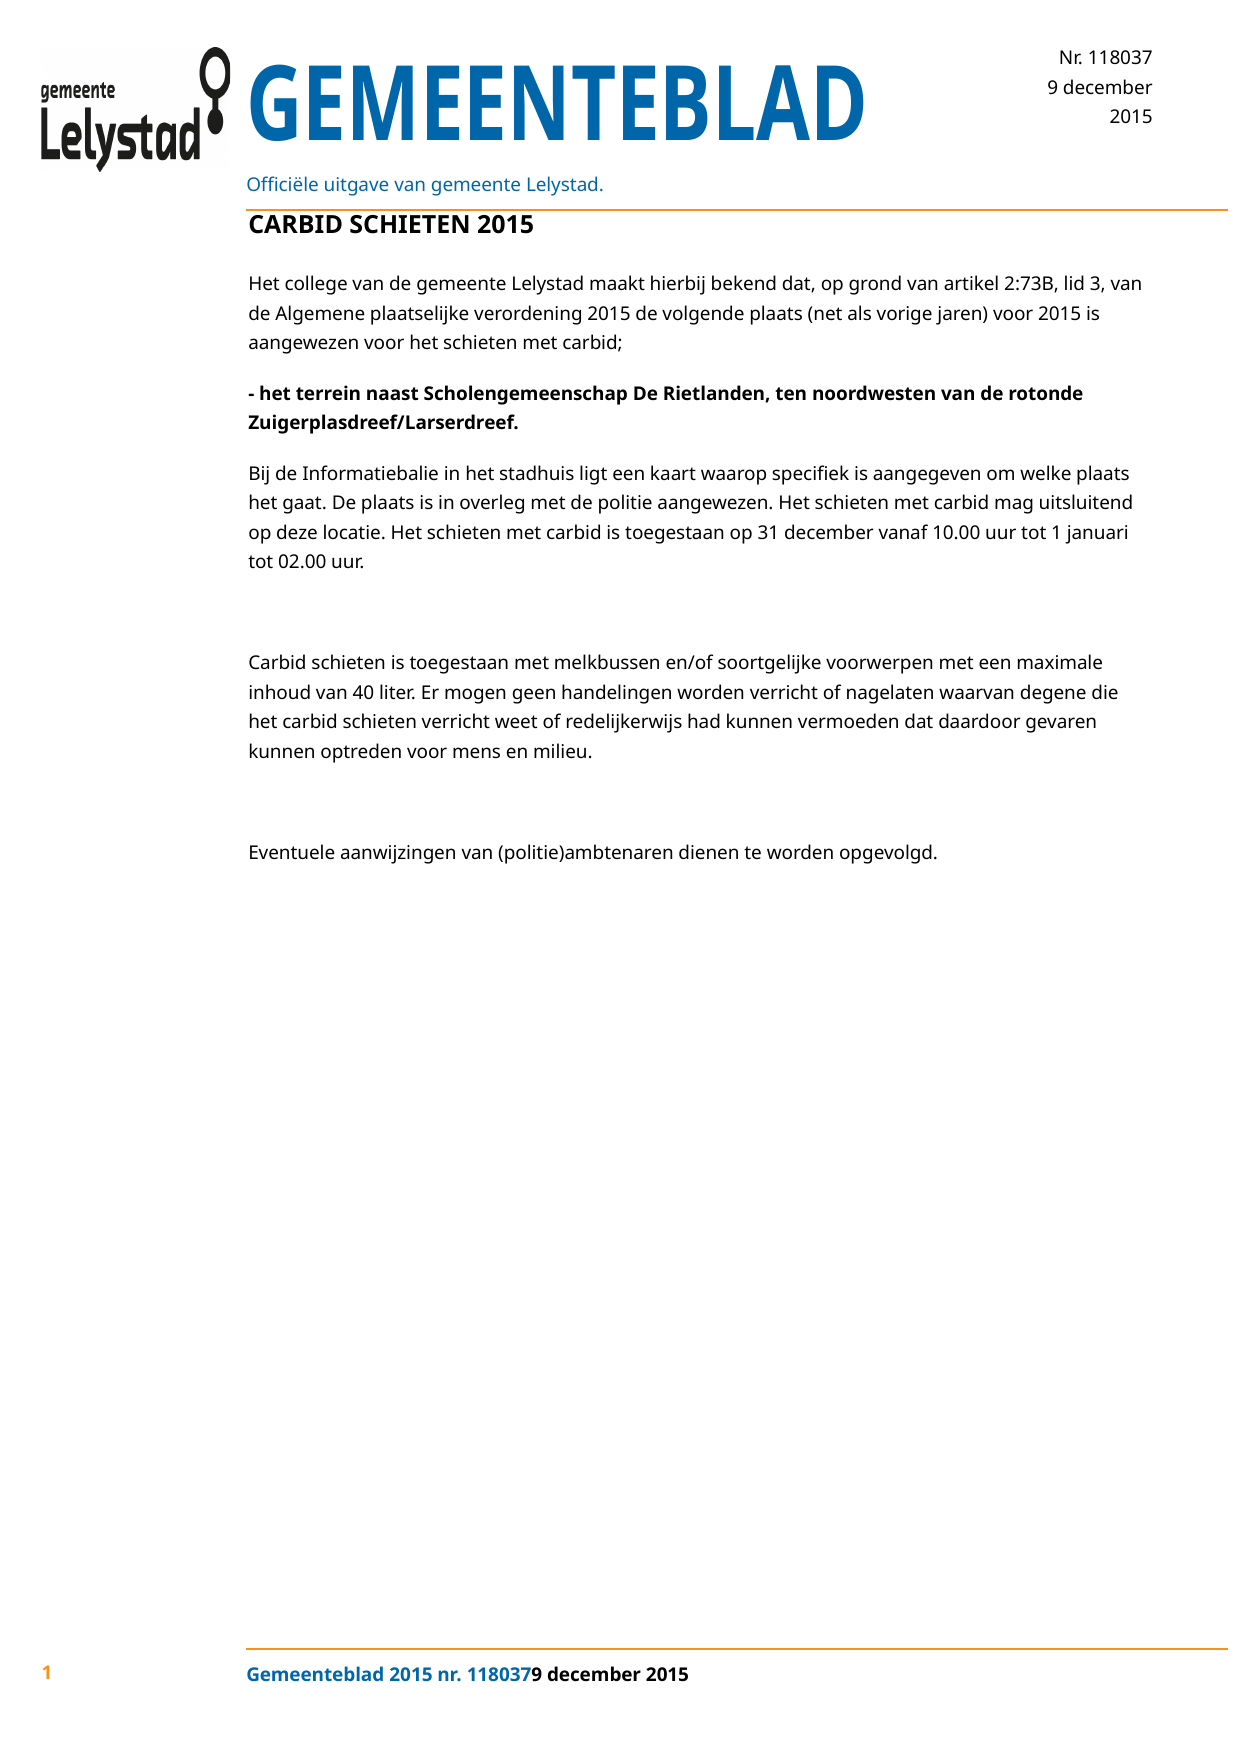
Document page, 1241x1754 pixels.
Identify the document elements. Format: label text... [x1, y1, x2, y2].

text Carbid schieten is toegestaan met melkbussen en/of soortgelijke voorwerpen met een maximale inhoud van 40 liter. Er mogen geen handelingen worden verricht of nagelaten waarvan degene die het carbid schieten verricht weet of redelijkerwijs had kunnen vermoeden dat daardoor gevaren kunnen optreden voor mens en milieu. [248, 649, 1152, 764]
text Het college van de gemeente Lelystad maakt hierbij bekend dat, op grond van artikel 2:73B, lid 3, van de Algemene plaatselijke verordening 2015 de volgende plaats (net als vorige jaren) voor 2015 is aangewezen voor het schieten met carbid; [248, 270, 1152, 355]
picture [41, 47, 231, 172]
text Bij de Informatiebalie in het stadhuis ligt een kaart waarop specifiek is aangegeven om welke plaats het gaat. De plaats is in overleg met de politie aangewezen. Het schieten met carbid mag uitsluitend op deze locatie. Het schieten met carbid is toegestaan op 31 december vanaf 10.00 uur tot 1 januari tot 02.00 uur. [248, 460, 1152, 574]
text - het terrein naast Scholengemeenschap De Rietlanden, ten noordwesten van de rotonde Zuigerplasdreef/Larserdreef. [248, 380, 1152, 435]
text CARBID SCHIETEN 2015 [248, 211, 1152, 241]
text Eventuele aanwijzingen van (politie)ambtenaren dienen te worden opgevolgd. [248, 839, 1152, 865]
